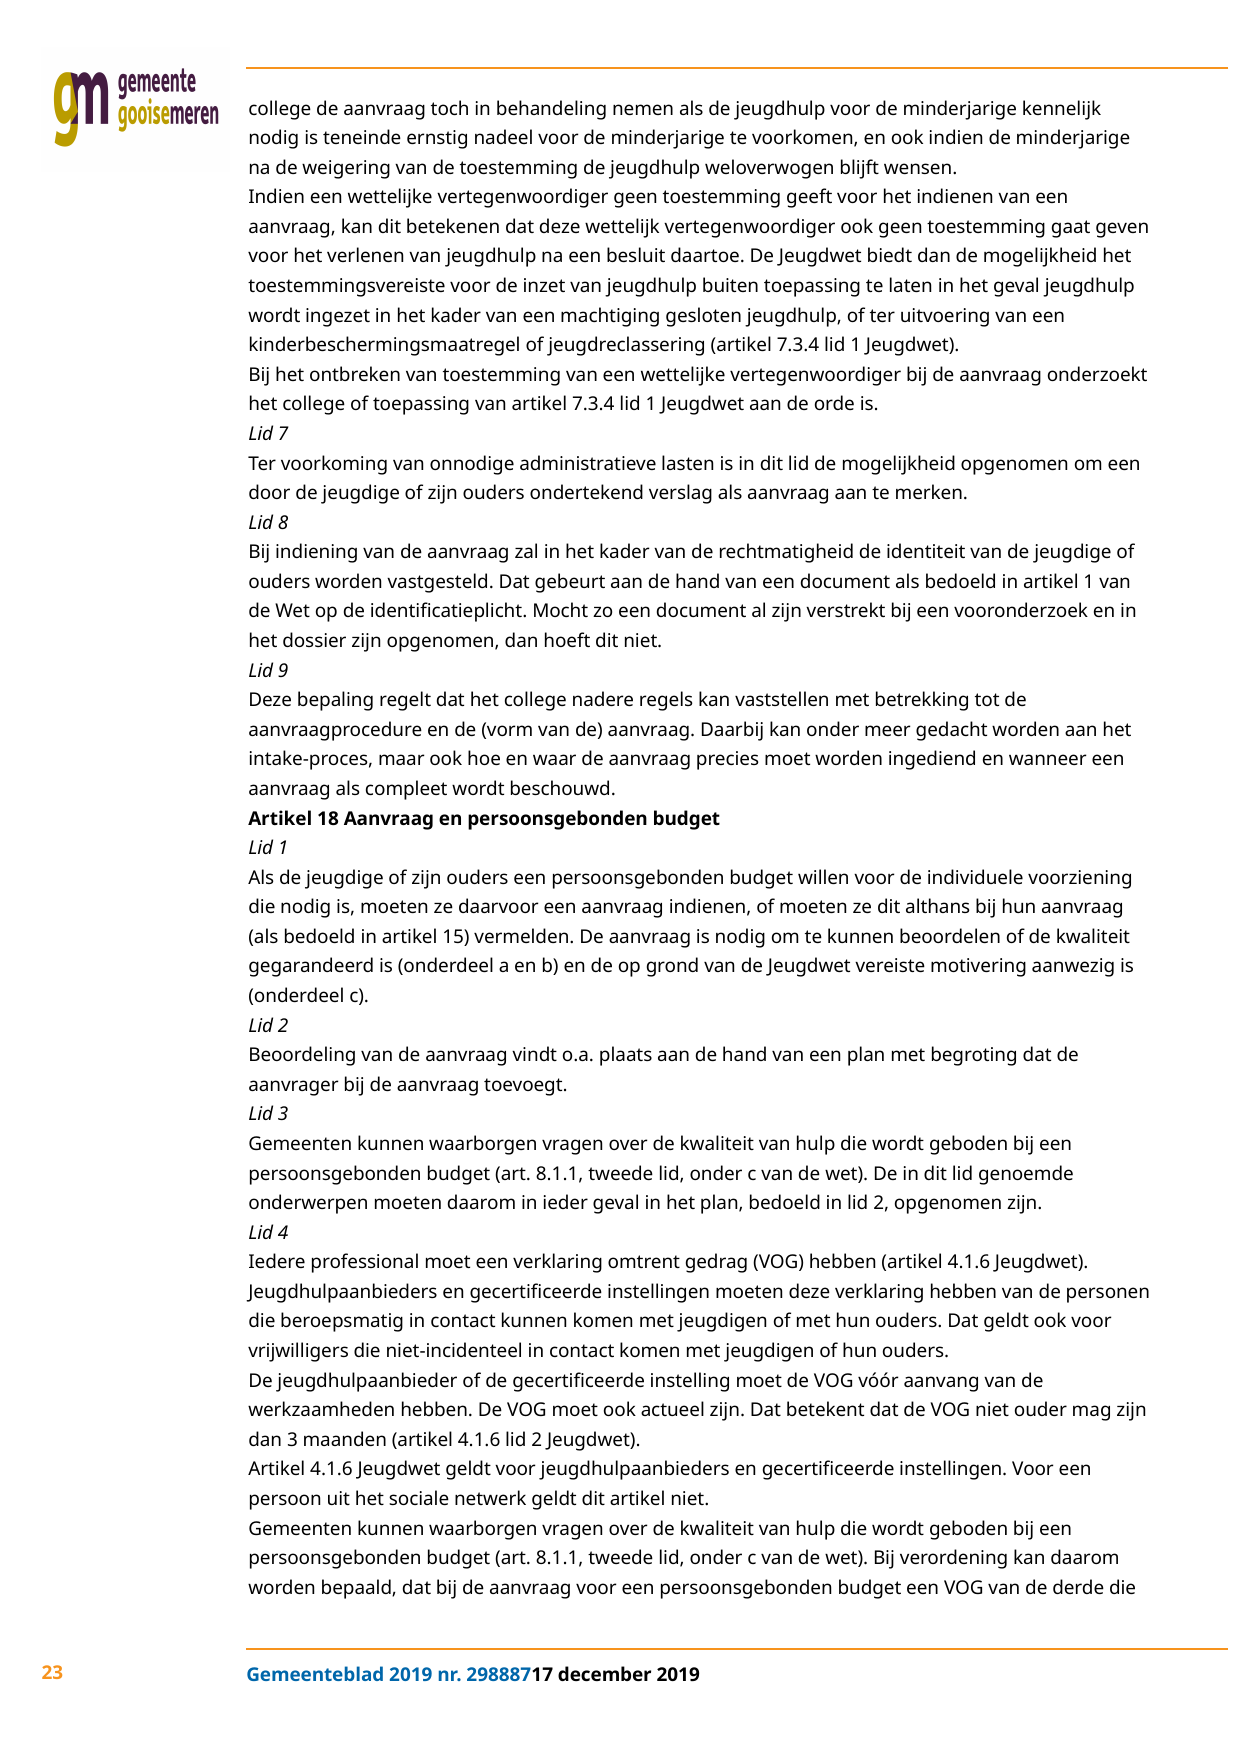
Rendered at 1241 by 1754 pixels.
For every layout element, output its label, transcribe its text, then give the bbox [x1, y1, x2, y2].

text De jeugdhulpaanbieder of de gecertificeerde instelling moet de VOG vóór aanvang van de werkzaamheden hebben. De VOG moet ook actueel zijn. Dat betekent dat de VOG niet ouder mag zijn dan 3 maanden (artikel 4.1.6 lid 2 Jeugdwet). [248, 1367, 1152, 1452]
text Lid 3 [248, 1101, 1152, 1126]
text Als de jeugdige of zijn ouders een persoonsgebonden budget willen voor de individuele voorziening die nodig is, moeten ze daarvoor een aanvraag indienen, of moeten ze dit althans bij hun aanvraag (als bedoeld in artikel 15) vermelden. De aanvraag is nodig om te kunnen beoordelen of de kwaliteit gegarandeerd is (onderdeel a en b) en de op grond van de Jeugdwet vereiste motivering aanwezig is (onderdeel c). [248, 864, 1152, 1008]
text Iedere professional moet een verklaring omtrent gedrag (VOG) hebben (artikel 4.1.6 Jeugdwet). Jeugdhulpaanbieders en gecertificeerde instellingen moeten deze verklaring hebben van de personen die beroepsmatig in contact kunnen komen met jeugdigen of met hun ouders. Dat geldt ook voor vrijwilligers die niet-incidenteel in contact komen met jeugdigen of hun ouders. [248, 1248, 1152, 1363]
text Lid 1 [248, 834, 1152, 860]
text Lid 2 [248, 1012, 1152, 1038]
text Ter voorkoming van onnodige administratieve lasten is in dit lid de mogelijkheid opgenomen om een door de jeugdige of zijn ouders ondertekend verslag als aanvraag aan te merken. [248, 450, 1152, 505]
text Lid 4 [248, 1219, 1152, 1245]
text Bij het ontbreken van toestemming van een wettelijke vertegenwoordiger bij de aanvraag onderzoekt het college of toepassing van artikel 7.3.4 lid 1 Jeugdwet aan de orde is. [248, 361, 1152, 416]
text Artikel 4.1.6 Jeugdwet geldt voor jeugdhulpaanbieders en gecertificeerde instellingen. Voor een persoon uit het sociale netwerk geldt dit artikel niet. [248, 1456, 1152, 1511]
text Deze bepaling regelt dat het college nadere regels kan vaststellen met betrekking tot de aanvraagprocedure en de (vorm van de) aanvraag. Daarbij kan onder meer gedacht worden aan het intake-proces, maar ook hoe en waar de aanvraag precies moet worden ingediend en wanneer een aanvraag als compleet wordt beschouwd. [248, 686, 1152, 801]
text Beoordeling van de aanvraag vindt o.a. plaats aan de hand van een plan met begroting dat de aanvrager bij de aanvraag toevoegt. [248, 1041, 1152, 1097]
text Bij indiening van de aanvraag zal in het kader van de rechtmatigheid de identiteit van de jeugdige of ouders worden vastgesteld. Dat gebeurt aan de hand van een document als bedoeld in artikel 1 van de Wet op de identificatieplicht. Mocht zo een document al zijn verstrekt bij een vooronderzoek en in het dossier zijn opgenomen, dan hoeft dit niet. [248, 538, 1152, 653]
text Lid 7 [248, 420, 1152, 446]
text college de aanvraag toch in behandeling nemen als de jeugdhulp voor de minderjarige kennelijk nodig is teneinde ernstig nadeel voor de minderjarige te voorkomen, en ook indien de minderjarige na de weigering van de toestemming de jeugdhulp weloverwogen blijft wensen. [248, 95, 1152, 180]
text Lid 8 [248, 509, 1152, 535]
text Artikel 18 Aanvraag en persoonsgebonden budget [248, 805, 1152, 831]
text Indien een wettelijke vertegenwoordiger geen toestemming geeft voor het indienen van een aanvraag, kan dit betekenen dat deze wettelijk vertegenwoordiger ook geen toestemming gaat geven voor het verlenen van jeugdhulp na een besluit daartoe. De Jeugdwet biedt dan de mogelijkheid het toestemmingsvereiste voor de inzet van jeugdhulp buiten toepassing te laten in het geval jeugdhulp wordt ingezet in het kader van een machtiging gesloten jeugdhulp, of ter uitvoering van een kinderbeschermingsmaatregel of jeugdreclassering (artikel 7.3.4 lid 1 Jeugdwet). [248, 183, 1152, 357]
text Gemeenten kunnen waarborgen vragen over de kwaliteit van hulp die wordt geboden bij een persoonsgebonden budget (art. 8.1.1, tweede lid, onder c van de wet). De in dit lid genoemde onderwerpen moeten daarom in ieder geval in het plan, bedoeld in lid 2, opgenomen zijn. [248, 1130, 1152, 1215]
picture [41, 47, 231, 172]
text Gemeenten kunnen waarborgen vragen over de kwaliteit van hulp die wordt geboden bij een persoonsgebonden budget (art. 8.1.1, tweede lid, onder c van de wet). Bij verordening kan daarom worden bepaald, dat bij de aanvraag voor een persoonsgebonden budget een VOG van de derde die [248, 1515, 1152, 1600]
text Lid 9 [248, 657, 1152, 683]
